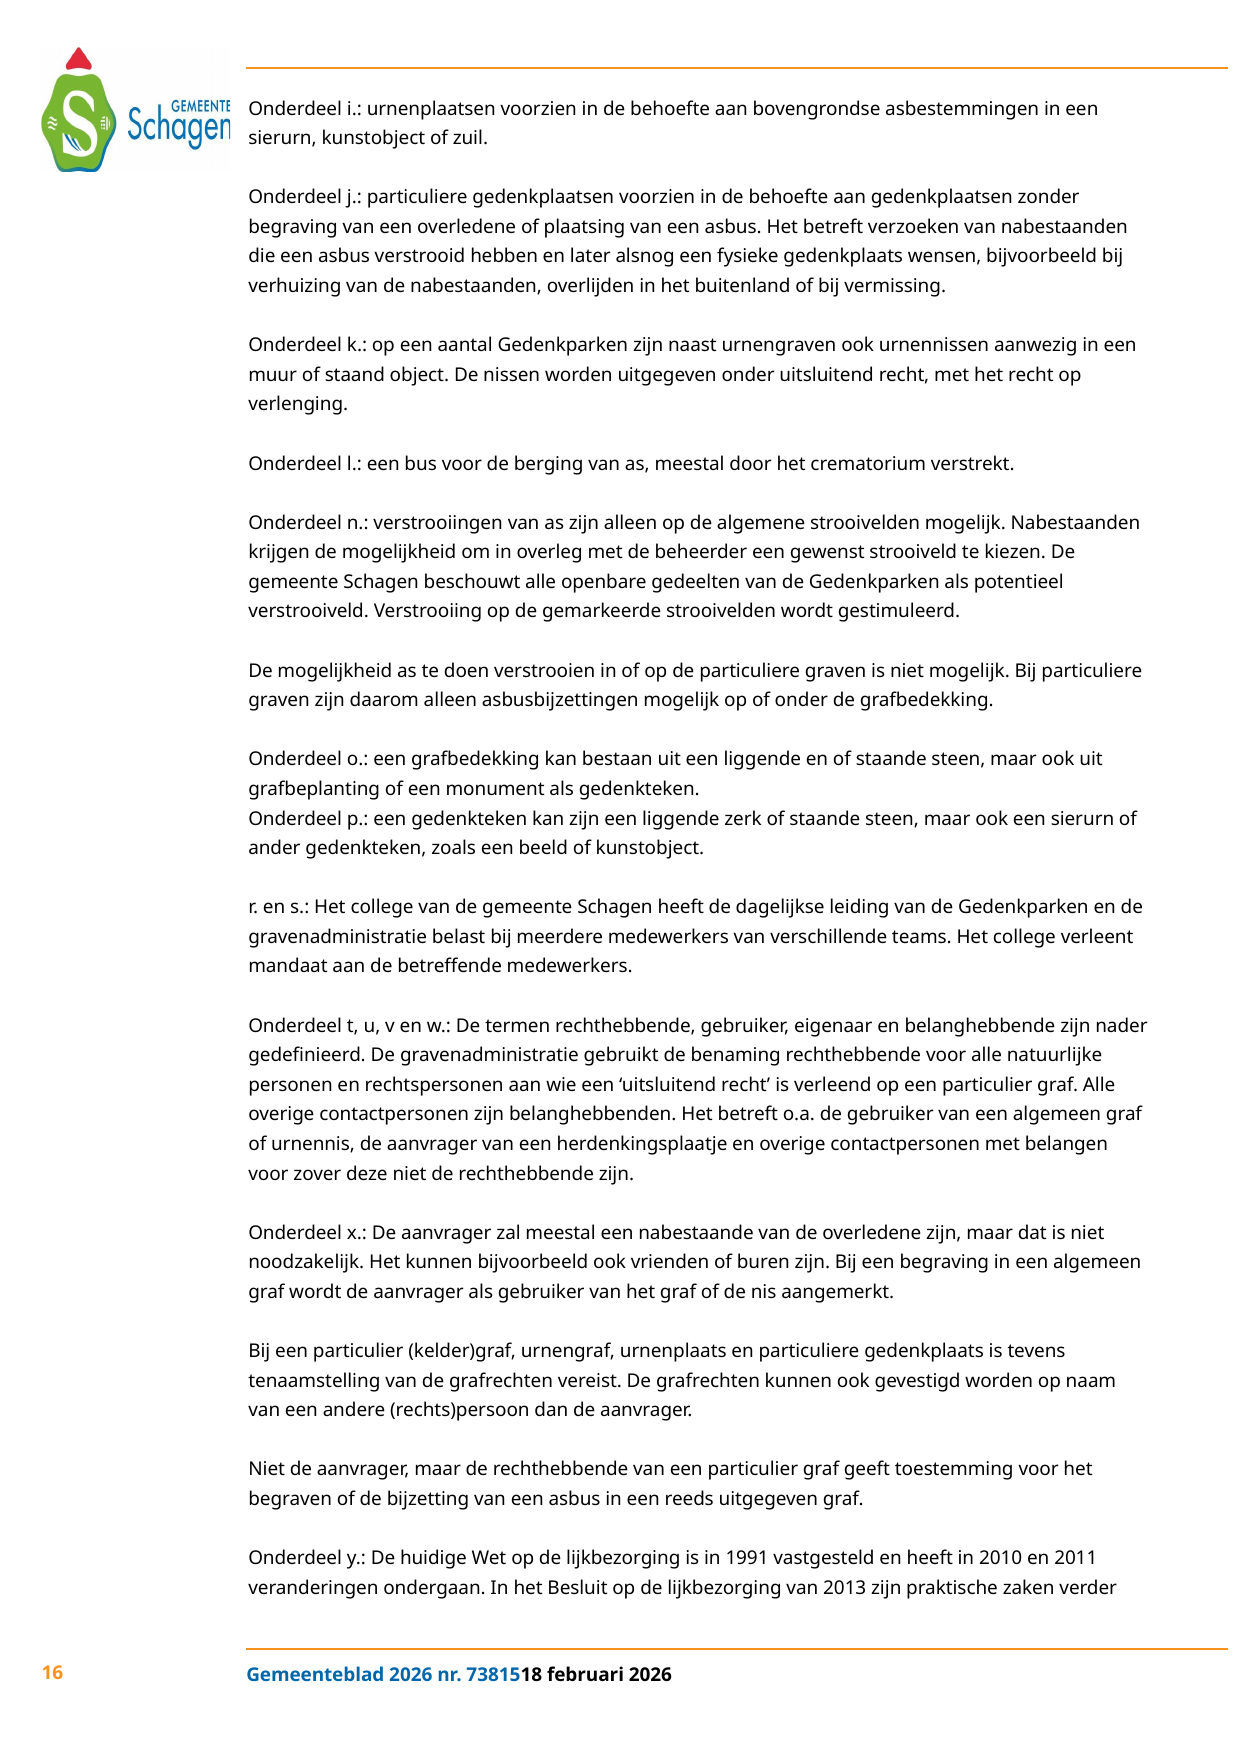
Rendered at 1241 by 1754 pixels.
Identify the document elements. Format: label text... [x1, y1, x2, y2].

text Onderdeel o.: een grafbedekking kan bestaan uit een liggende en of staande steen, maar ook uit grafbeplanting of een monument als gedenkteken. [248, 746, 1152, 801]
text Onderdeel k.: op een aantal Gedenkparken zijn naast urnengraven ook urnennissen aanwezig in een muur of staand object. De nissen worden uitgegeven onder uitsluitend recht, met het recht op verlenging. [248, 331, 1152, 416]
text Onderdeel y.: De huidige Wet op de lijkbezorging is in 1991 vastgesteld en heeft in 2010 en 2011 veranderingen ondergaan. In het Besluit op de lijkbezorging van 2013 zijn praktische zaken verder [248, 1544, 1152, 1600]
text Onderdeel i.: urnenplaatsen voorzien in de behoefte aan bovengrondse asbestemmingen in een sierurn, kunstobject of zuil. [248, 95, 1152, 150]
text Onderdeel t, u, v en w.: De termen rechthebbende, gebruiker, eigenaar en belanghebbende zijn nader gedefinieerd. De gravenadministratie gebruikt de benaming rechthebbende voor alle natuurlijke personen en rechtspersonen aan wie een ‘uitsluitend recht’ is verleend op een particulier graf. Alle overige contactpersonen zijn belanghebbenden. Het betreft o.a. de gebruiker van een algemeen graf of urnennis, de aanvrager van een herdenkingsplaatje en overige contactpersonen met belangen voor zover deze niet de rechthebbende zijn. [248, 1012, 1152, 1186]
text Onderdeel l.: een bus voor de berging van as, meestal door het crematorium verstrekt. [248, 450, 1152, 476]
text Bij een particulier (kelder)graf, urnengraf, urnenplaats en particuliere gedenkplaats is tevens tenaamstelling van de grafrechten vereist. De grafrechten kunnen ook gevestigd worden op naam van een andere (rechts)persoon dan de aanvrager. [248, 1337, 1152, 1422]
text Niet de aanvrager, maar de rechthebbende van een particulier graf geeft toestemming voor het begraven of de bijzetting van een asbus in een reeds uitgegeven graf. [248, 1456, 1152, 1511]
text Onderdeel p.: een gedenkteken kan zijn een liggende zerk of staande steen, maar ook een sierurn of ander gedenkteken, zoals een beeld of kunstobject. [248, 805, 1152, 860]
text Onderdeel j.: particuliere gedenkplaatsen voorzien in de behoefte aan gedenkplaatsen zonder begraving van een overledene of plaatsing van een asbus. Het betreft verzoeken van nabestaanden die een asbus verstrooid hebben en later alsnog een fysieke gedenkplaats wensen, bijvoorbeeld bij verhuizing van de nabestaanden, overlijden in het buitenland of bij vermissing. [248, 183, 1152, 298]
text De mogelijkheid as te doen verstrooien in of op de particuliere graven is niet mogelijk. Bij particuliere graven zijn daarom alleen asbusbijzettingen mogelijk op of onder de grafbedekking. [248, 657, 1152, 712]
text Onderdeel n.: verstrooiingen van as zijn alleen op de algemene strooivelden mogelijk. Nabestaanden krijgen de mogelijkheid om in overleg met de beheerder een gewenst strooiveld te kiezen. De gemeente Schagen beschouwt alle openbare gedeelten van de Gedenkparken als potentieel verstrooiveld. Verstrooiing op de gemarkeerde strooivelden wordt gestimuleerd. [248, 509, 1152, 623]
text r. en s.: Het college van de gemeente Schagen heeft de dagelijkse leiding van de Gedenkparken en de gravenadministratie belast bij meerdere medewerkers van verschillende teams. Het college verleent mandaat aan de betreffende medewerkers. [248, 893, 1152, 978]
text Onderdeel x.: De aanvrager zal meestal een nabestaande van de overledene zijn, maar dat is niet noodzakelijk. Het kunnen bijvoorbeeld ook vrienden of buren zijn. Bij een begraving in een algemeen graf wordt de aanvrager als gebruiker van het graf of de nis aangemerkt. [248, 1219, 1152, 1304]
picture [41, 47, 231, 172]
